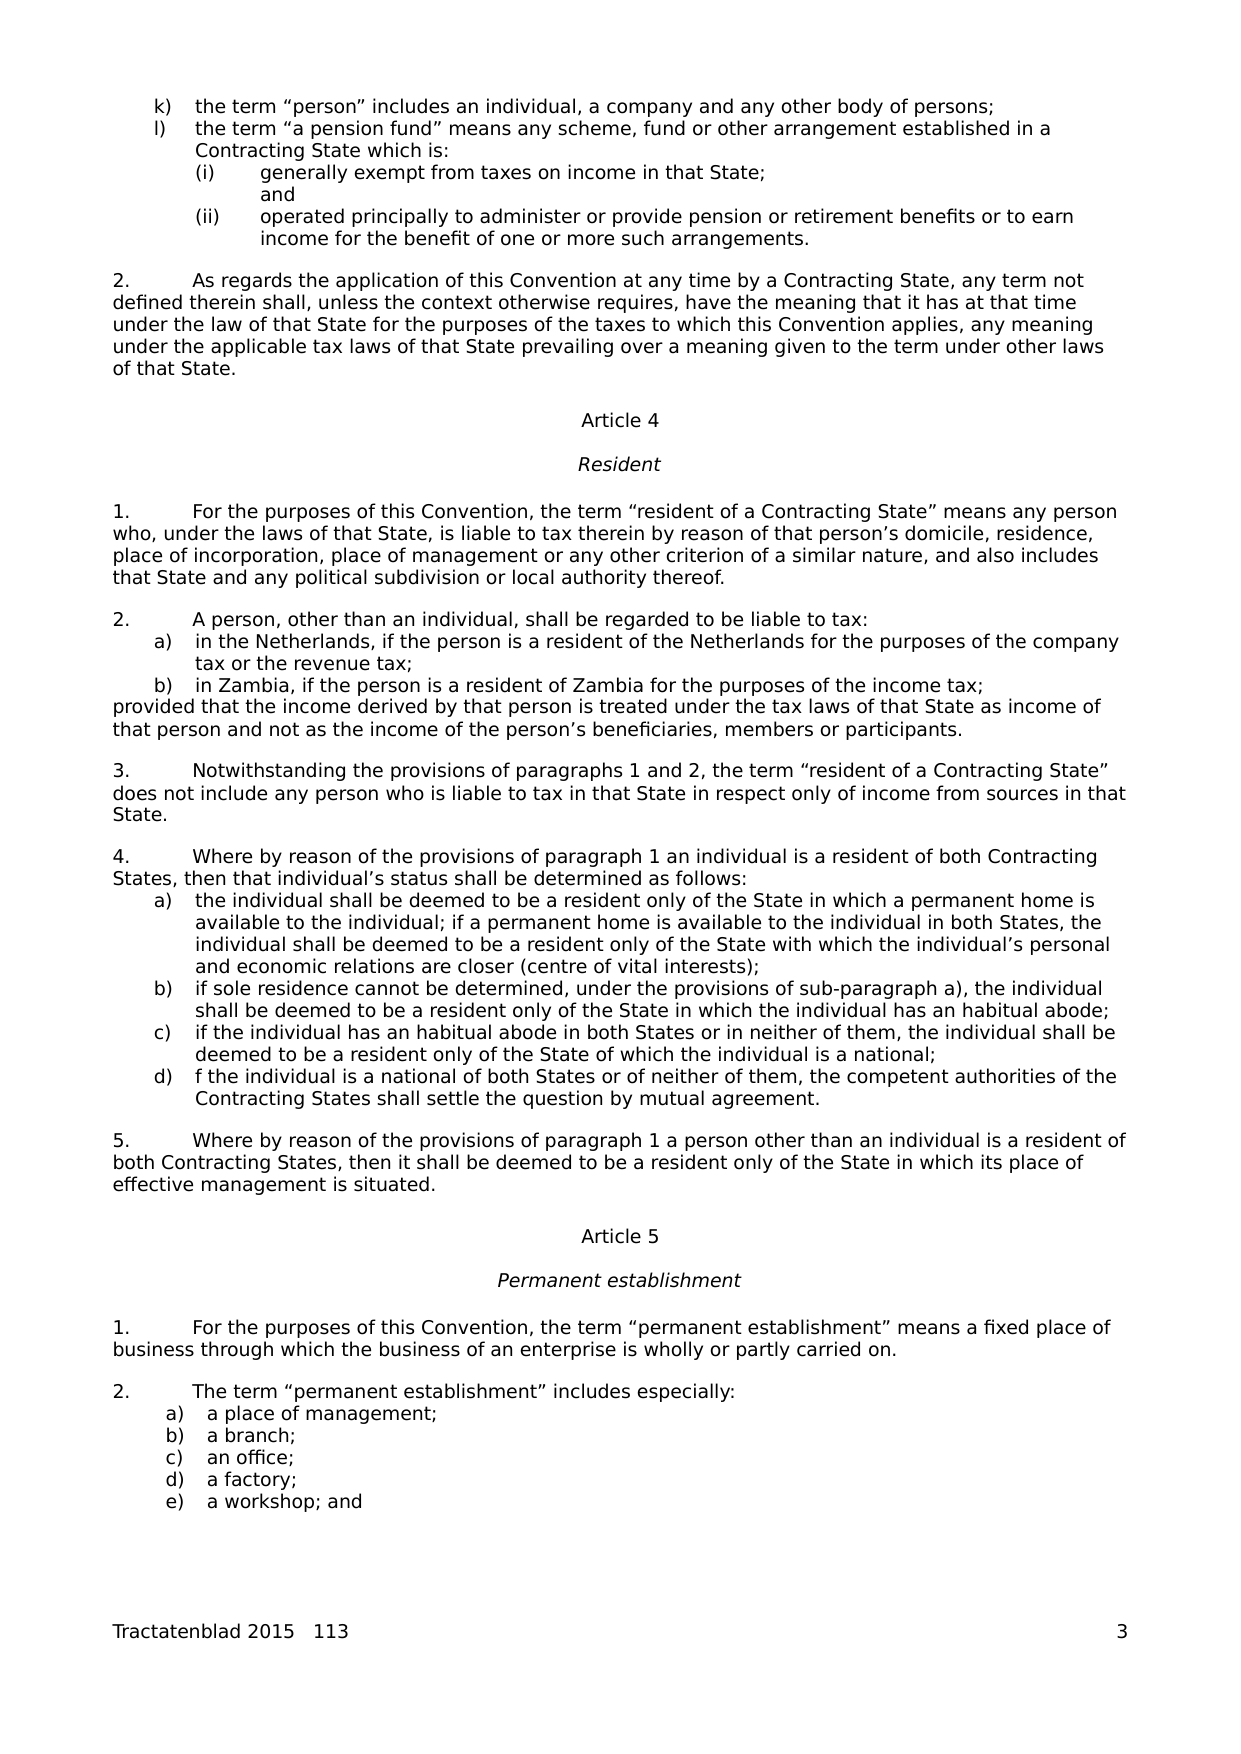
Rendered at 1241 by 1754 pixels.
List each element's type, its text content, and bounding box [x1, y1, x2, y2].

text 2. The term “permanent establishment” includes especially: [112, 1381, 1128, 1403]
text (ii) operated principally to administer or provide pension or retirement benefits or to earn income for the benefit of one or more such arrangements. [195, 206, 1128, 250]
text a) in the Netherlands, if the person is a resident of the Netherlands for the purposes of the company tax or the revenue tax; [153, 631, 1128, 674]
text a) the individual shall be deemed to be a resident only of the State in which a permanent home is available to the individual; if a permanent home is available to the individual in both States, the individual shall be deemed to be a resident only of the State with which the individual’s personal and economic relations are closer (centre of vital interests); [153, 890, 1128, 978]
text provided that the income derived by that person is treated under the tax laws of that State as income of that person and not as the income of the person’s beneficiaries, members or participants. [112, 696, 1128, 740]
text 5. Where by reason of the provisions of paragraph 1 a person other than an individual is a resident of both Contracting States, then it shall be deemed to be a resident only of the State in which its place of effective management is situated. [112, 1130, 1128, 1196]
text 1. For the purposes of this Convention, the term “resident of a Contracting State” means any person who, under the laws of that State, is liable to tax therein by reason of that person’s domicile, residence, place of incorporation, place of management or any other criterion of a similar nature, and also includes that State and any political subdivision or local authority thereof. [112, 501, 1128, 588]
text 3. Notwithstanding the provisions of paragraphs 1 and 2, the term “resident of a Contracting State” does not include any person who is liable to tax in that State in respect only of income from sources in that State. [112, 760, 1128, 826]
text c) if the individual has an habitual abode in both States or in neither of them, the individual shall be deemed to be a resident only of the State of which the individual is a national; [153, 1022, 1128, 1066]
subtitle Article 4 Resident [112, 410, 1128, 476]
text 4. Where by reason of the provisions of paragraph 1 an individual is a resident of both Contracting States, then that individual’s status shall be determined as follows: [112, 846, 1128, 890]
text (i) generally exempt from taxes on income in that State; [195, 162, 1128, 184]
text k) the term “person” includes an individual, a company and any other body of persons; [153, 96, 1128, 118]
text b) in Zambia, if the person is a resident of Zambia for the purposes of the income tax; [153, 674, 1128, 696]
subtitle Article 5 Permanent establishment [112, 1226, 1128, 1292]
text e) a workshop; and [165, 1491, 1128, 1513]
text b) a branch; [165, 1425, 1128, 1447]
text d) f the individual is a national of both States or of neither of them, the competent authorities of the Contracting States shall settle the question by mutual agreement. [153, 1066, 1128, 1110]
text 2. A person, other than an individual, shall be regarded to be liable to tax: [112, 608, 1128, 631]
text l) the term “a pension fund” means any scheme, fund or other arrangement established in a Contracting State which is: [153, 118, 1128, 162]
text c) an office; [165, 1447, 1128, 1469]
text a) a place of management; [165, 1403, 1128, 1425]
text d) a factory; [165, 1469, 1128, 1491]
text 2. As regards the application of this Convention at any time by a Contracting State, any term not defined therein shall, unless the context otherwise requires, have the meaning that it has at that time under the law of that State for the purposes of the taxes to which this Convention applies, any meaning under the applicable tax laws of that State prevailing over a meaning given to the term under other laws of that State. [112, 270, 1128, 380]
text and [260, 184, 1128, 206]
text b) if sole residence cannot be determined, under the provisions of sub-paragraph a), the individual shall be deemed to be a resident only of the State in which the individual has an habitual abode; [153, 978, 1128, 1022]
text 1. For the purposes of this Convention, the term “permanent establishment” means a fixed place of business through which the business of an enterprise is wholly or partly carried on. [112, 1317, 1128, 1361]
